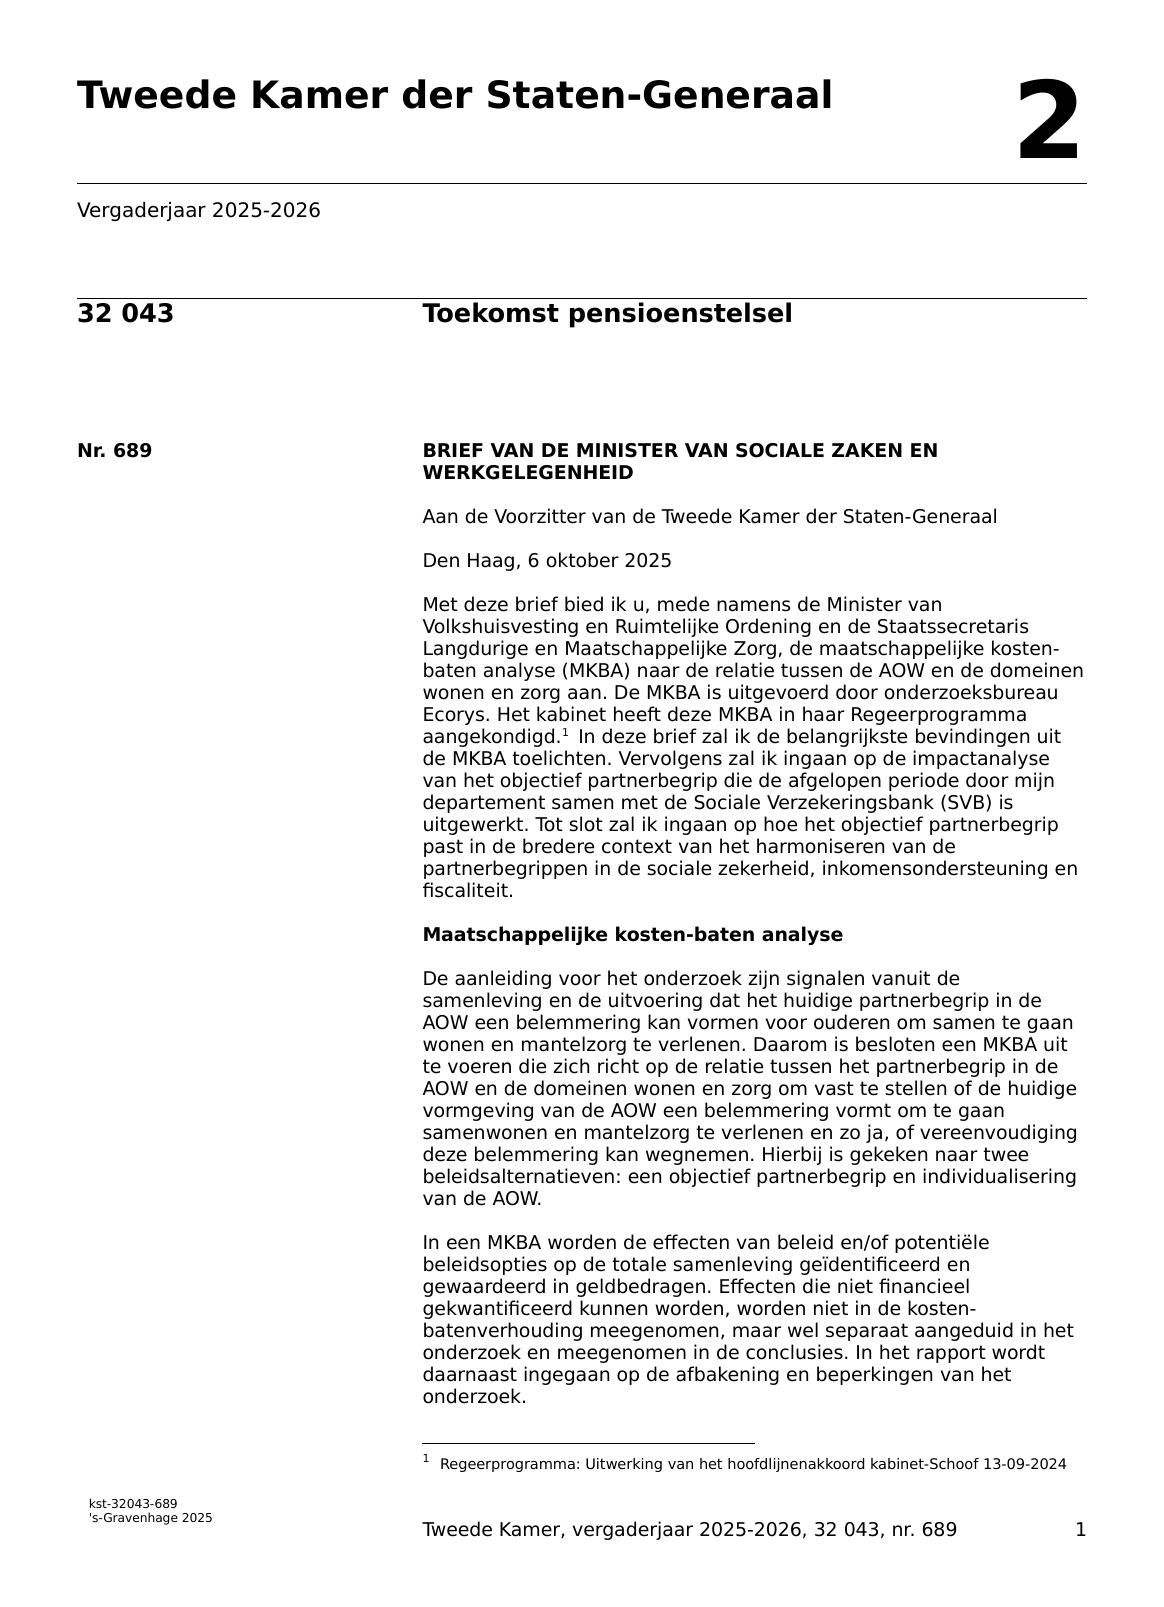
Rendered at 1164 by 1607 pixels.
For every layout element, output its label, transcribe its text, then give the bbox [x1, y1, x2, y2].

table_cell Vergaderjaar 2025-2026 [77, 184, 1087, 298]
text Aan de Voorzitter van de Tweede Kamer der Staten-Generaal [422, 506, 1087, 528]
subtitle Maatschappelijke kosten-baten analyse [422, 924, 1087, 946]
subtitle Nr. 689 BRIEF VAN DE MINISTER VAN SOCIALE ZAKEN EN WERKGELEGENHEID [77, 440, 1087, 484]
table_header Tweede Kamer der Staten-Generaal [77, 59, 886, 183]
text Regeerprogramma: Uitwerking van het hoofdlijnenakkoord kabinet-Schoof 13-09-2024 [422, 1452, 1087, 1474]
text De aanleiding voor het onderzoek zijn signalen vanuit de samenleving en de uitvoering dat het huidige partnerbegrip in de AOW een belemmering kan vormen voor ouderen om samen te gaan wonen en mantelzorg te verlenen. Daarom is besloten een MKBA uit te voeren die zich richt op de relatie tussen het partnerbegrip in de AOW en de domeinen wonen en zorg om vast te stellen of de huidige vormgeving van de AOW een belemmering vormt om te gaan samenwonen en mantelzorg te verlenen en zo ja, of vereenvoudiging deze belemmering kan wegnemen. Hierbij is gekeken naar twee beleidsalternatieven: een objectief partnerbegrip en individualisering van de AOW. [422, 968, 1087, 1210]
text Met deze brief bied ik u, mede namens de Minister van Volkshuisvesting en Ruimtelijke Ordening en de Staatssecretaris Langdurige en Maatschappelijke Zorg, de maatschappelijke kosten-baten analyse (MKBA) naar de relatie tussen de AOW en de domeinen wonen en zorg aan. De MKBA is uitgevoerd door onderzoeksbureau Ecorys. Het kabinet heeft deze MKBA in haar Regeerprogramma aangekondigd. In deze brief zal ik de belangrijkste bevindingen uit de MKBA toelichten. Vervolgens zal ik ingaan op de impactanalyse van het objectief partnerbegrip die de afgelopen periode door mijn departement samen met de Sociale Verzekeringsbank (SVB) is uitgewerkt. Tot slot zal ik ingaan op hoe het objectief partnerbegrip past in de bredere context van het harmoniseren van de partnerbegrippen in de sociale zekerheid, inkomensondersteuning en fiscaliteit. [422, 594, 1087, 902]
text In een MKBA worden de effecten van beleid en/of potentiële beleidsopties op de totale samenleving geïdentificeerd en gewaardeerd in geldbedragen. Effecten die niet financieel gekwantificeerd kunnen worden, worden niet in de kosten-batenverhouding meegenomen, maar wel separaat aangeduid in het onderzoek en meegenomen in de conclusies. In het rapport wordt daarnaast ingegaan op de afbakening en beperkingen van het onderzoek. [422, 1232, 1087, 1408]
subtitle 32 043 Toekomst pensioenstelsel [77, 299, 1087, 329]
text 's-Gravenhage 2025 [88, 1511, 323, 1525]
text kst-32043-689 [88, 1497, 323, 1511]
text Den Haag, 6 oktober 2025 [422, 550, 1087, 572]
table_header 2 [886, 59, 1087, 183]
